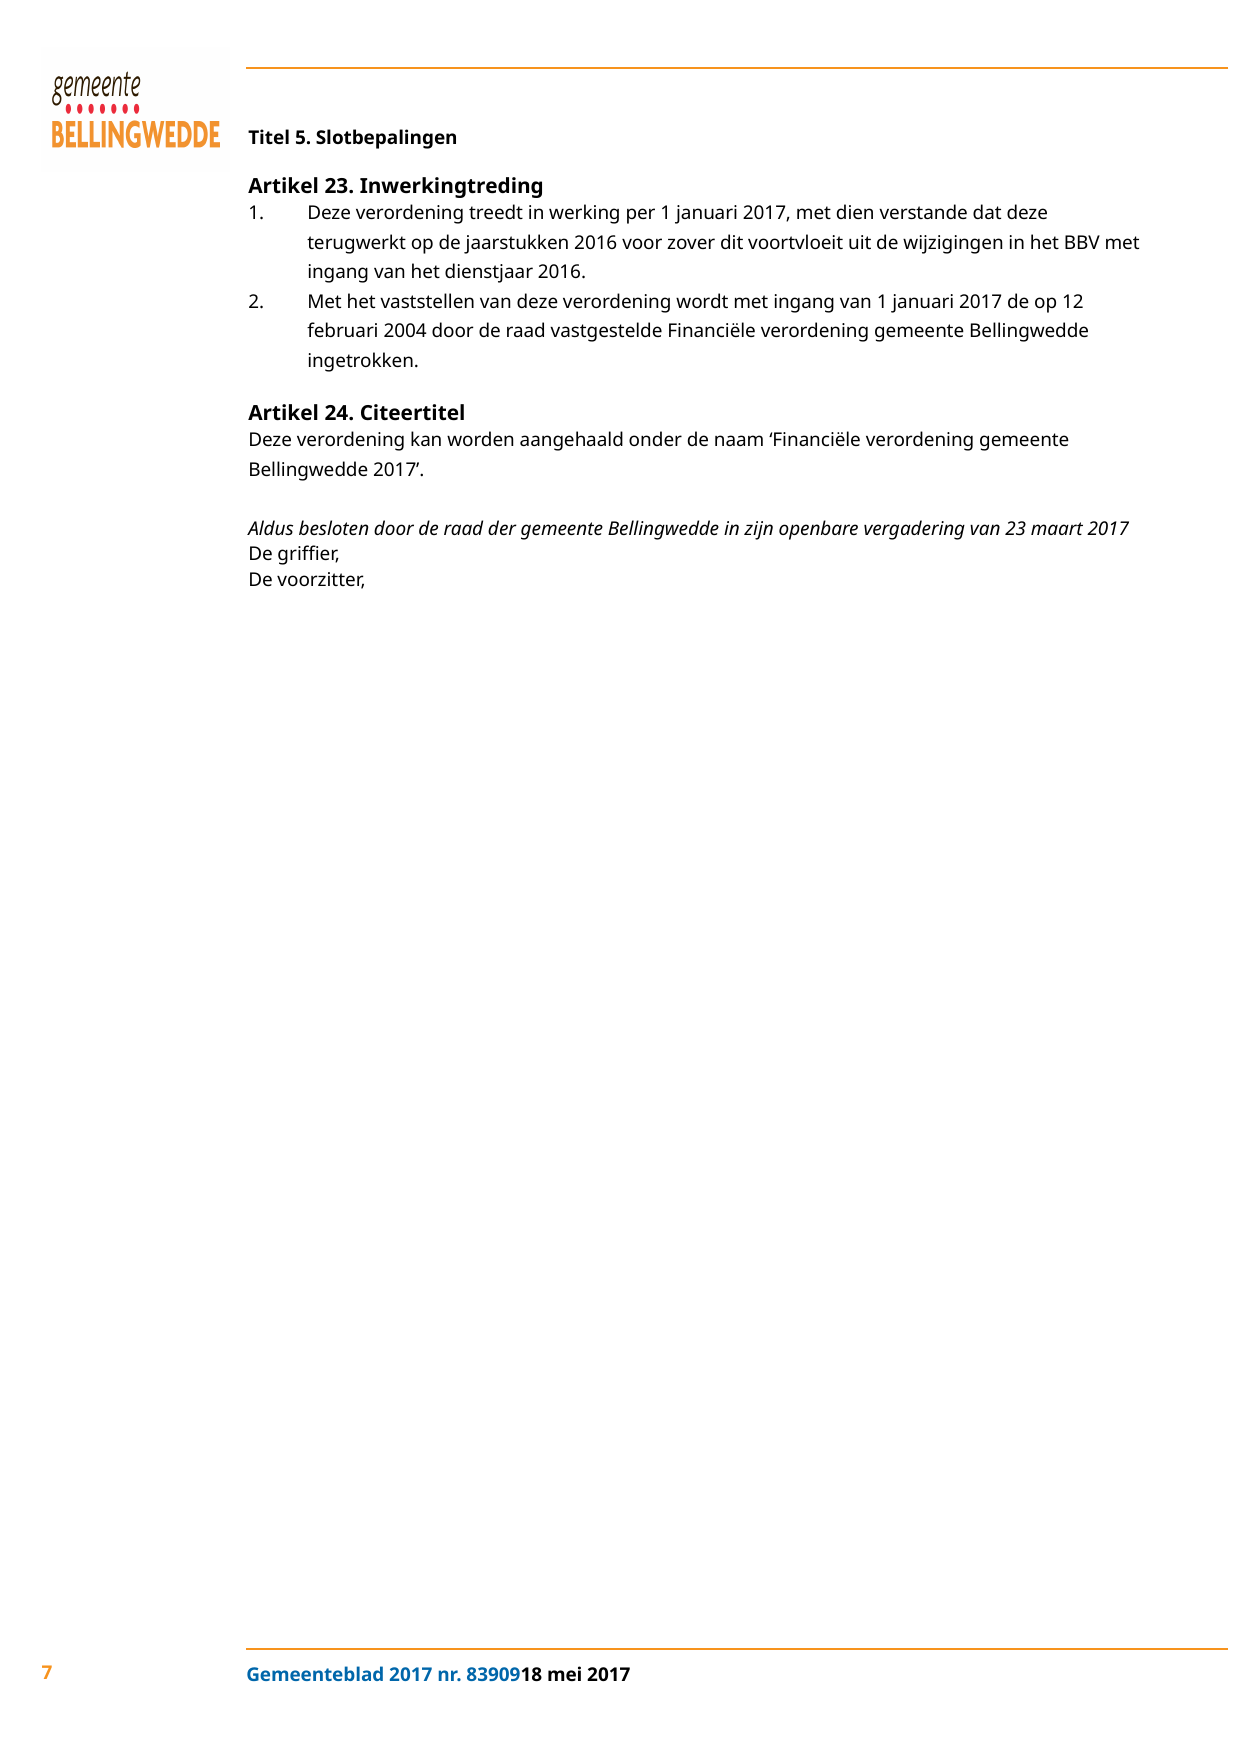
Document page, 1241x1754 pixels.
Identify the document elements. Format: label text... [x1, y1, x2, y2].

text Artikel 24. Citeertitel [248, 398, 1152, 426]
picture [41, 47, 231, 172]
list Deze verordening treedt in werking per 1 januari 2017, met dien verstande dat deze terugwerkt op de jaarstukken 2016 voor zover dit voortvloeit uit de wijzigingen in het BBV met ingang van het dienstjaar 2016. [248, 199, 1152, 284]
text Aldus besloten door de raad der gemeente Bellingwedde in zijn openbare vergadering van 23 maart 2017 [248, 515, 1152, 541]
text Deze verordening kan worden aangehaald onder de naam ‘Financiële verordening gemeente Bellingwedde 2017’. [248, 426, 1152, 481]
list Met het vaststellen van deze verordening wordt met ingang van 1 januari 2017 de op 12 februari 2004 door de raad vastgestelde Financiële verordening gemeente Bellingwedde ingetrokken. [248, 288, 1152, 373]
text Titel 5. Slotbepalingen [248, 124, 1152, 150]
text De voorzitter, [248, 566, 1152, 592]
text Artikel 23. Inwerkingtreding [248, 171, 1152, 199]
text De griffier, [248, 541, 1152, 566]
